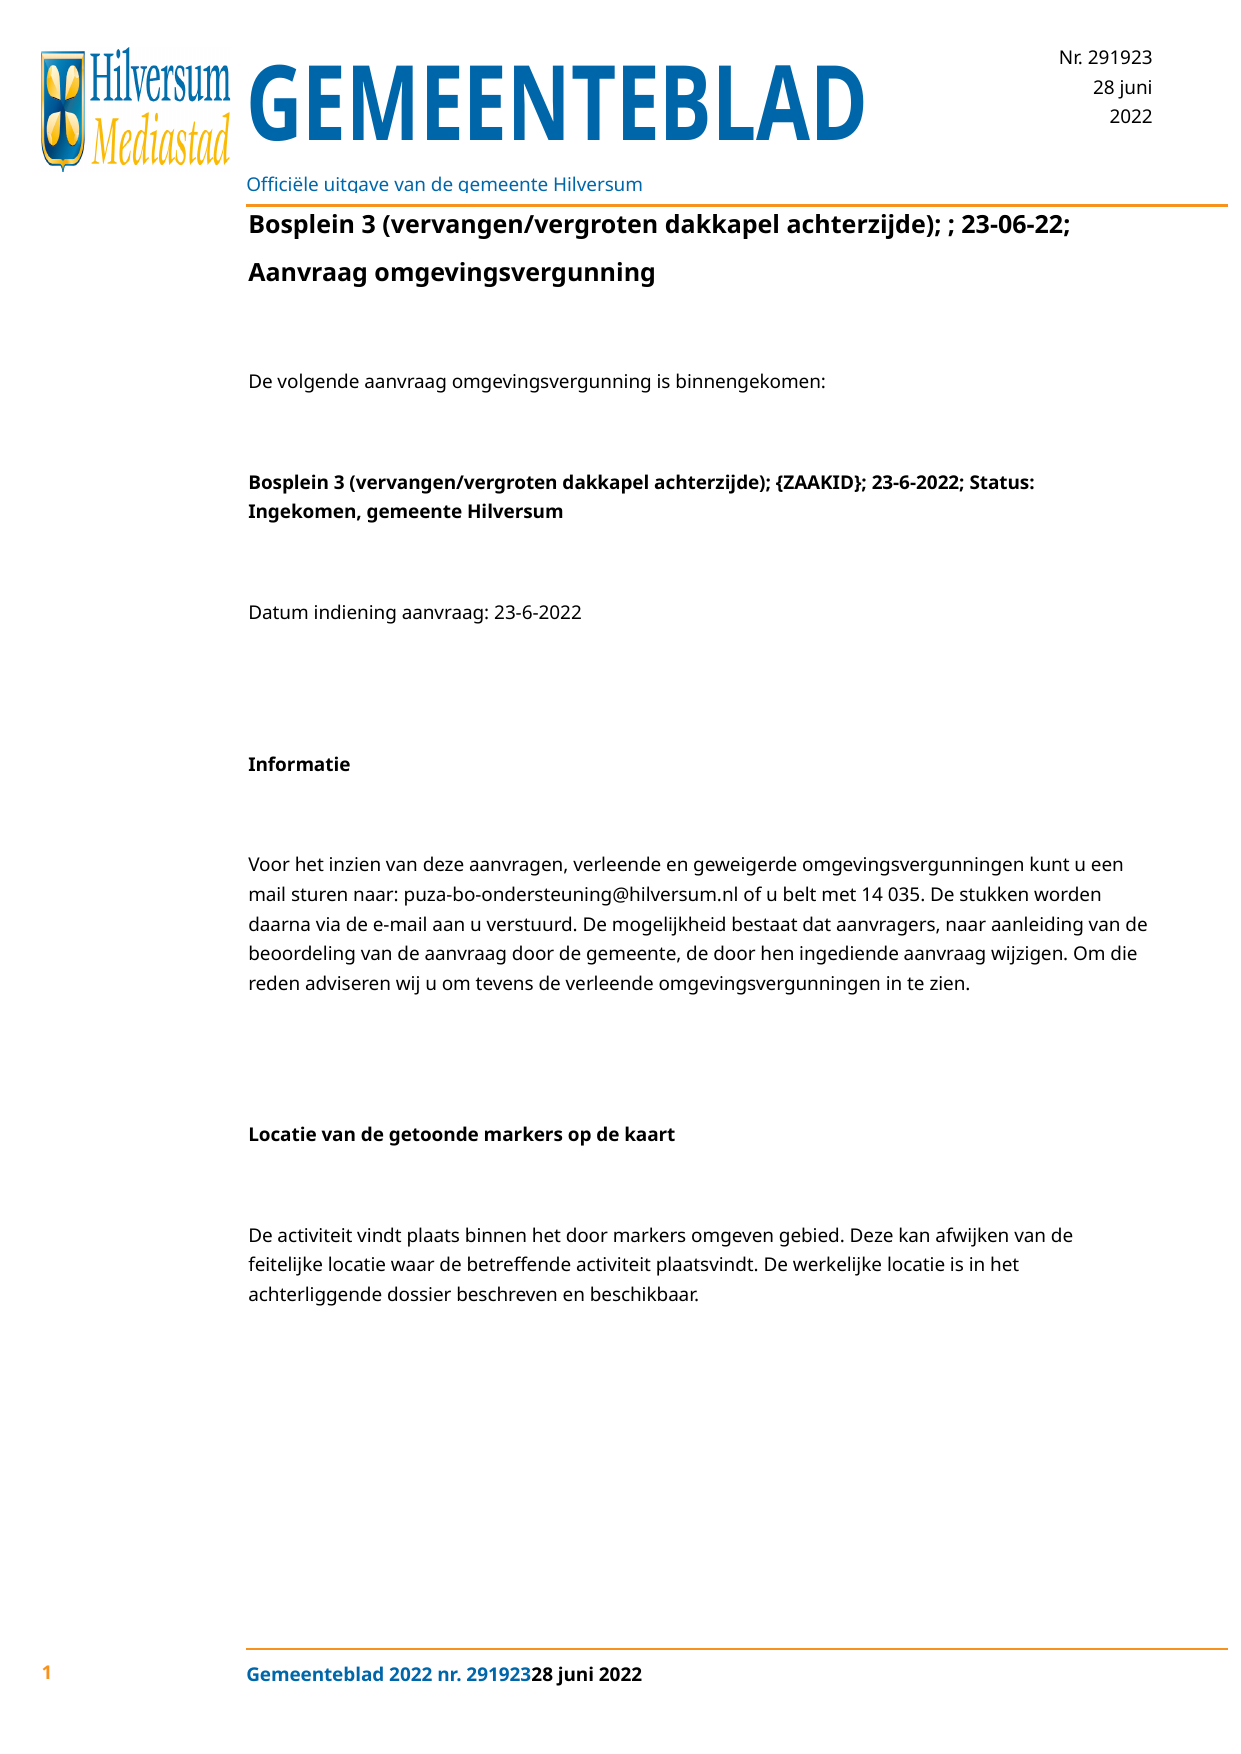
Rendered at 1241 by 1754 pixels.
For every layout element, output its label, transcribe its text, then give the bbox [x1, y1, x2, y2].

text Datum indiening aanvraag: 23-6-2022 [248, 599, 1152, 625]
text Voor het inzien van deze aanvragen, verleende en geweigerde omgevingsvergunningen kunt u een mail sturen naar: puza-bo-ondersteuning@hilversum.nl of u belt met 14 035. De stukken worden daarna via de e-mail aan u verstuurd. De mogelijkheid bestaat dat aanvragers, naar aanleiding van de beoordeling van de aanvraag door de gemeente, de door hen ingediende aanvraag wijzigen. Om die reden adviseren wij u om tevens de verleende omgevingsvergunningen in te zien. [248, 852, 1152, 996]
text Informatie [248, 751, 1152, 777]
text De activiteit vindt plaats binnen het door markers omgeven gebied. Deze kan afwijken van de feitelijke locatie waar de betreffende activiteit plaatsvindt. De werkelijke locatie is in het achterliggende dossier beschreven en beschikbaar. [248, 1222, 1152, 1307]
text Bosplein 3 (vervangen/vergroten dakkapel achterzijde); ; 23-06-22; Aanvraag omgevingsvergunning [248, 207, 1152, 288]
text Bosplein 3 (vervangen/vergroten dakkapel achterzijde); {ZAAKID}; 23-6-2022; Status: Ingekomen, gemeente Hilversum [248, 469, 1152, 524]
text Locatie van de getoonde markers op de kaart [248, 1121, 1152, 1147]
picture [41, 47, 231, 172]
text De volgende aanvraag omgevingsvergunning is binnengekomen: [248, 368, 1152, 394]
